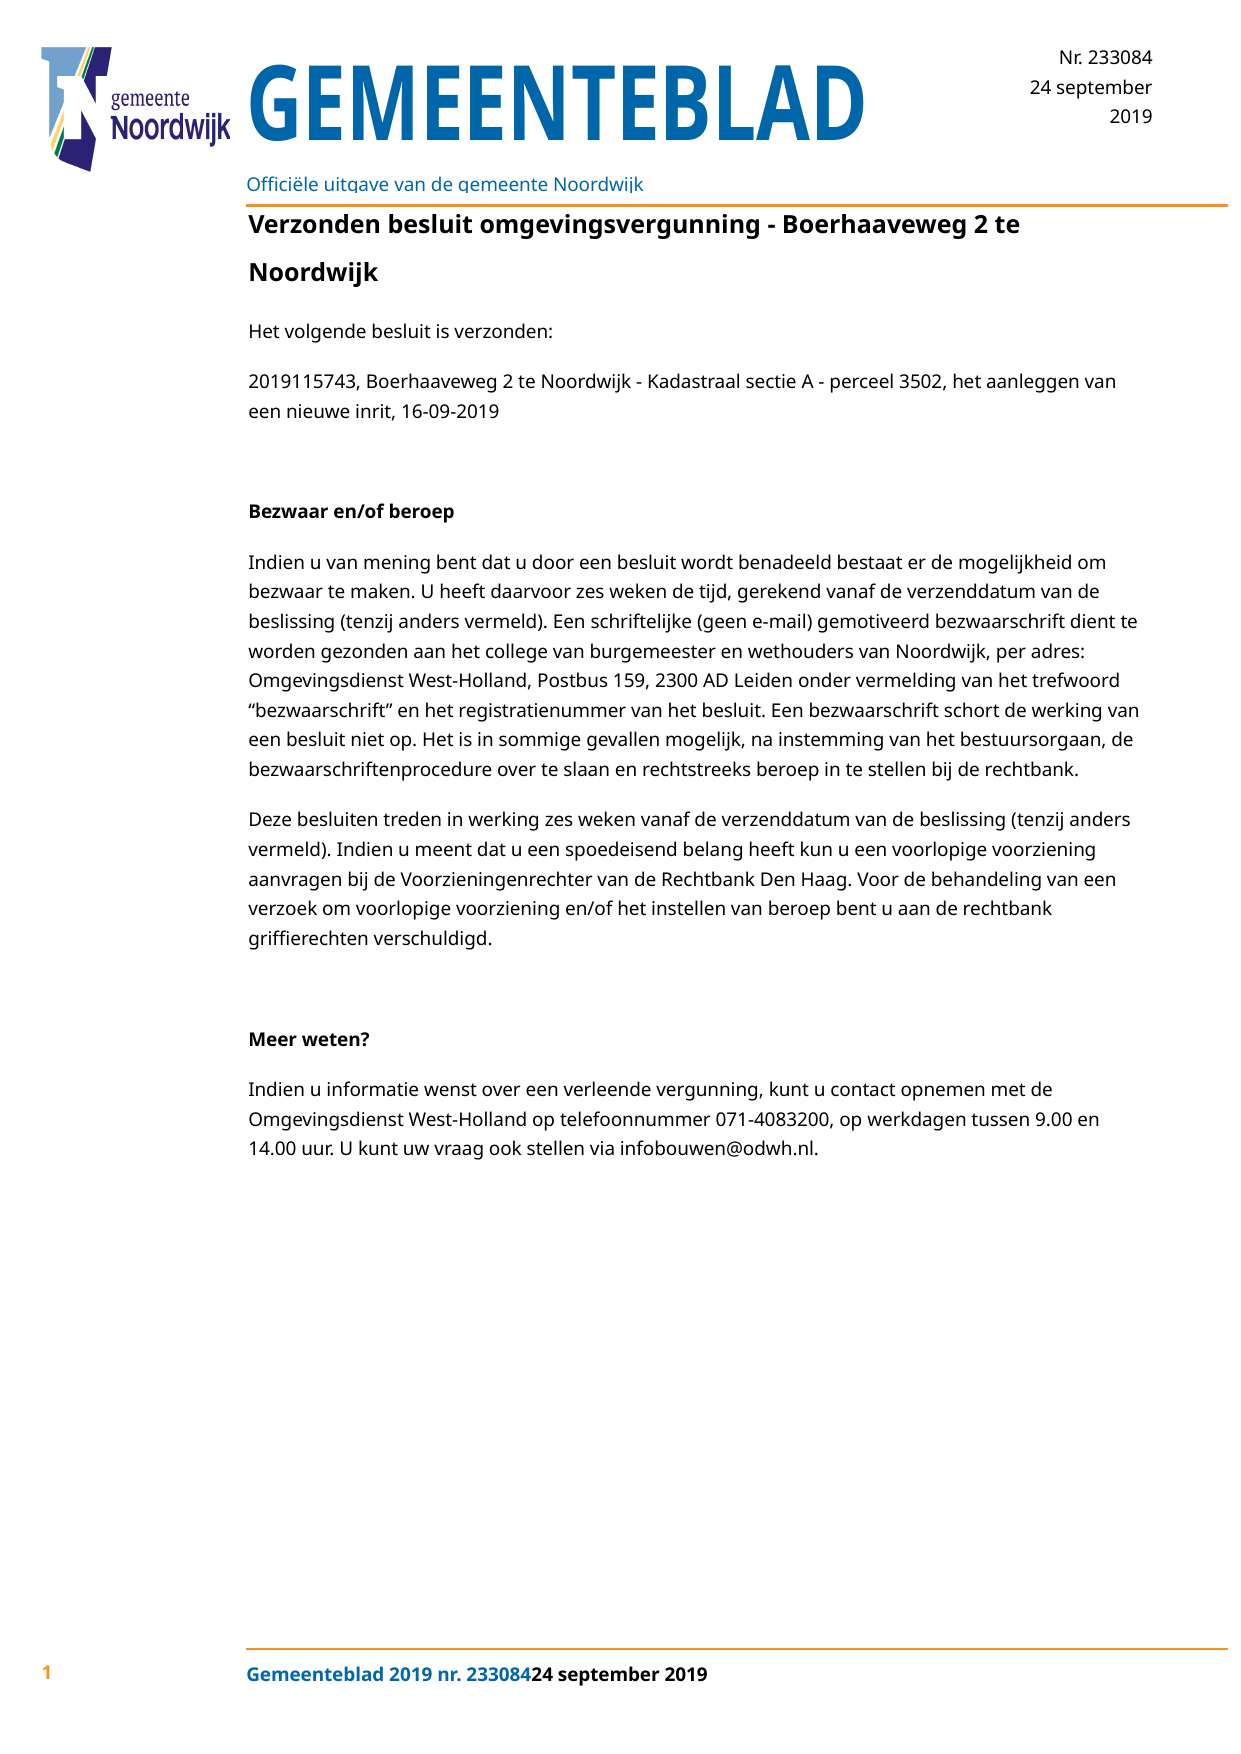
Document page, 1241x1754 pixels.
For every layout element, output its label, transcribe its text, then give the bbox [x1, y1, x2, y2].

text Meer weten? [248, 1026, 1152, 1052]
text 2019115743, Boerhaaveweg 2 te Noordwijk - Kadastraal sectie A - perceel 3502, het aanleggen van een nieuwe inrit, 16-09-2019 [248, 368, 1152, 424]
text Indien u van mening bent dat u door een besluit wordt benadeeld bestaat er de mogelijkheid om bezwaar te maken. U heeft daarvoor zes weken de tijd, gerekend vanaf de verzenddatum van de beslissing (tenzij anders vermeld). Een schriftelijke (geen e-mail) gemotiveerd bezwaarschrift dient te worden gezonden aan het college van burgemeester en wethouders van Noordwijk, per adres: Omgevingsdienst West-Holland, Postbus 159, 2300 AD Leiden onder vermelding van het trefwoord “bezwaarschrift” en het registratienummer van het besluit. Een bezwaarschrift schort de werking van een besluit niet op. Het is in sommige gevallen mogelijk, na instemming van het bestuursorgaan, de bezwaarschriftenprocedure over te slaan en rechtstreeks beroep in te stellen bij de rechtbank. [248, 549, 1152, 782]
text Het volgende besluit is verzonden: [248, 318, 1152, 344]
text Verzonden besluit omgevingsvergunning - Boerhaaveweg 2 te Noordwijk [248, 207, 1152, 288]
text Deze besluiten treden in werking zes weken vanaf de verzenddatum van de beslissing (tenzij anders vermeld). Indien u meent dat u een spoedeisend belang heeft kun u een voorlopige voorziening aanvragen bij de Voorzieningenrechter van de Rechtbank Den Haag. Voor de behandeling van een verzoek om voorlopige voorziening en/of het instellen van beroep bent u aan de rechtbank griffierechten verschuldigd. [248, 807, 1152, 951]
picture [41, 47, 231, 172]
text Bezwaar en/of beroep [248, 499, 1152, 524]
text Indien u informatie wenst over een verleende vergunning, kunt u contact opnemen met de Omgevingsdienst West-Holland op telefoonnummer 071-4083200, op werkdagen tussen 9.00 en 14.00 uur. U kunt uw vraag ook stellen via infobouwen@odwh.nl. [248, 1076, 1152, 1161]
